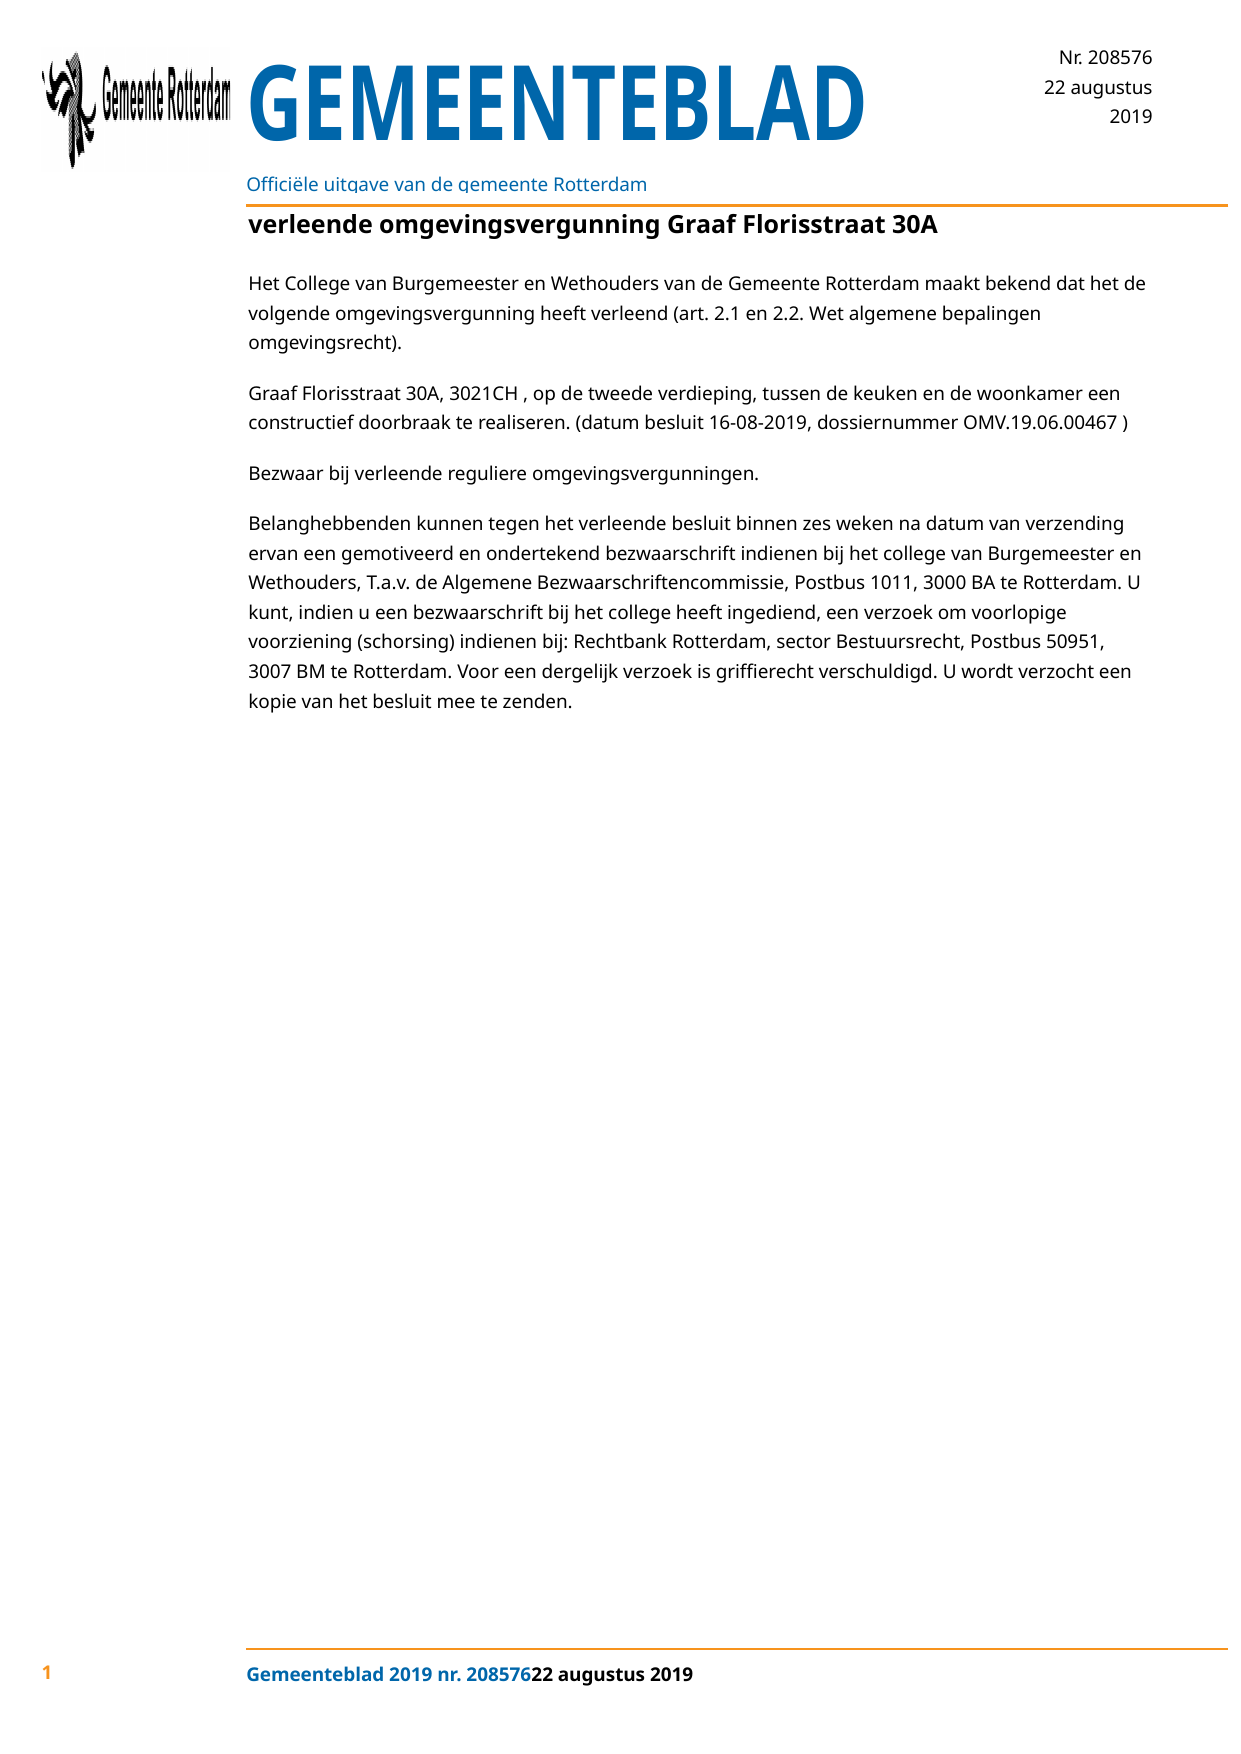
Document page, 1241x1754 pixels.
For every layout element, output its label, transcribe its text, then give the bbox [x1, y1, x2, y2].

text Belanghebbenden kunnen tegen het verleende besluit binnen zes weken na datum van verzending ervan een gemotiveerd en ondertekend bezwaarschrift indienen bij het college van Burgemeester en Wethouders, T.a.v. de Algemene Bezwaarschriftencommissie, Postbus 1011, 3000 BA te Rotterdam. U kunt, indien u een bezwaarschrift bij het college heeft ingediend, een verzoek om voorlopige voorziening (schorsing) indienen bij: Rechtbank Rotterdam, sector Bestuursrecht, Postbus 50951, 3007 BM te Rotterdam. Voor een dergelijk verzoek is griffierecht verschuldigd. U wordt verzocht een kopie van het besluit mee te zenden. [248, 510, 1152, 713]
text verleende omgevingsvergunning Graaf Florisstraat 30A [248, 207, 1152, 241]
picture [41, 47, 231, 172]
text Bezwaar bij verleende reguliere omgevingsvergunningen. [248, 460, 1152, 486]
text Graaf Florisstraat 30A, 3021CH , op de tweede verdieping, tussen de keuken en de woonkamer een constructief doorbraak te realiseren. (datum besluit 16-08-2019, dossiernummer OMV.19.06.00467 ) [248, 380, 1152, 435]
text Het College van Burgemeester en Wethouders van de Gemeente Rotterdam maakt bekend dat het de volgende omgevingsvergunning heeft verleend (art. 2.1 en 2.2. Wet algemene bepalingen omgevingsrecht). [248, 270, 1152, 355]
